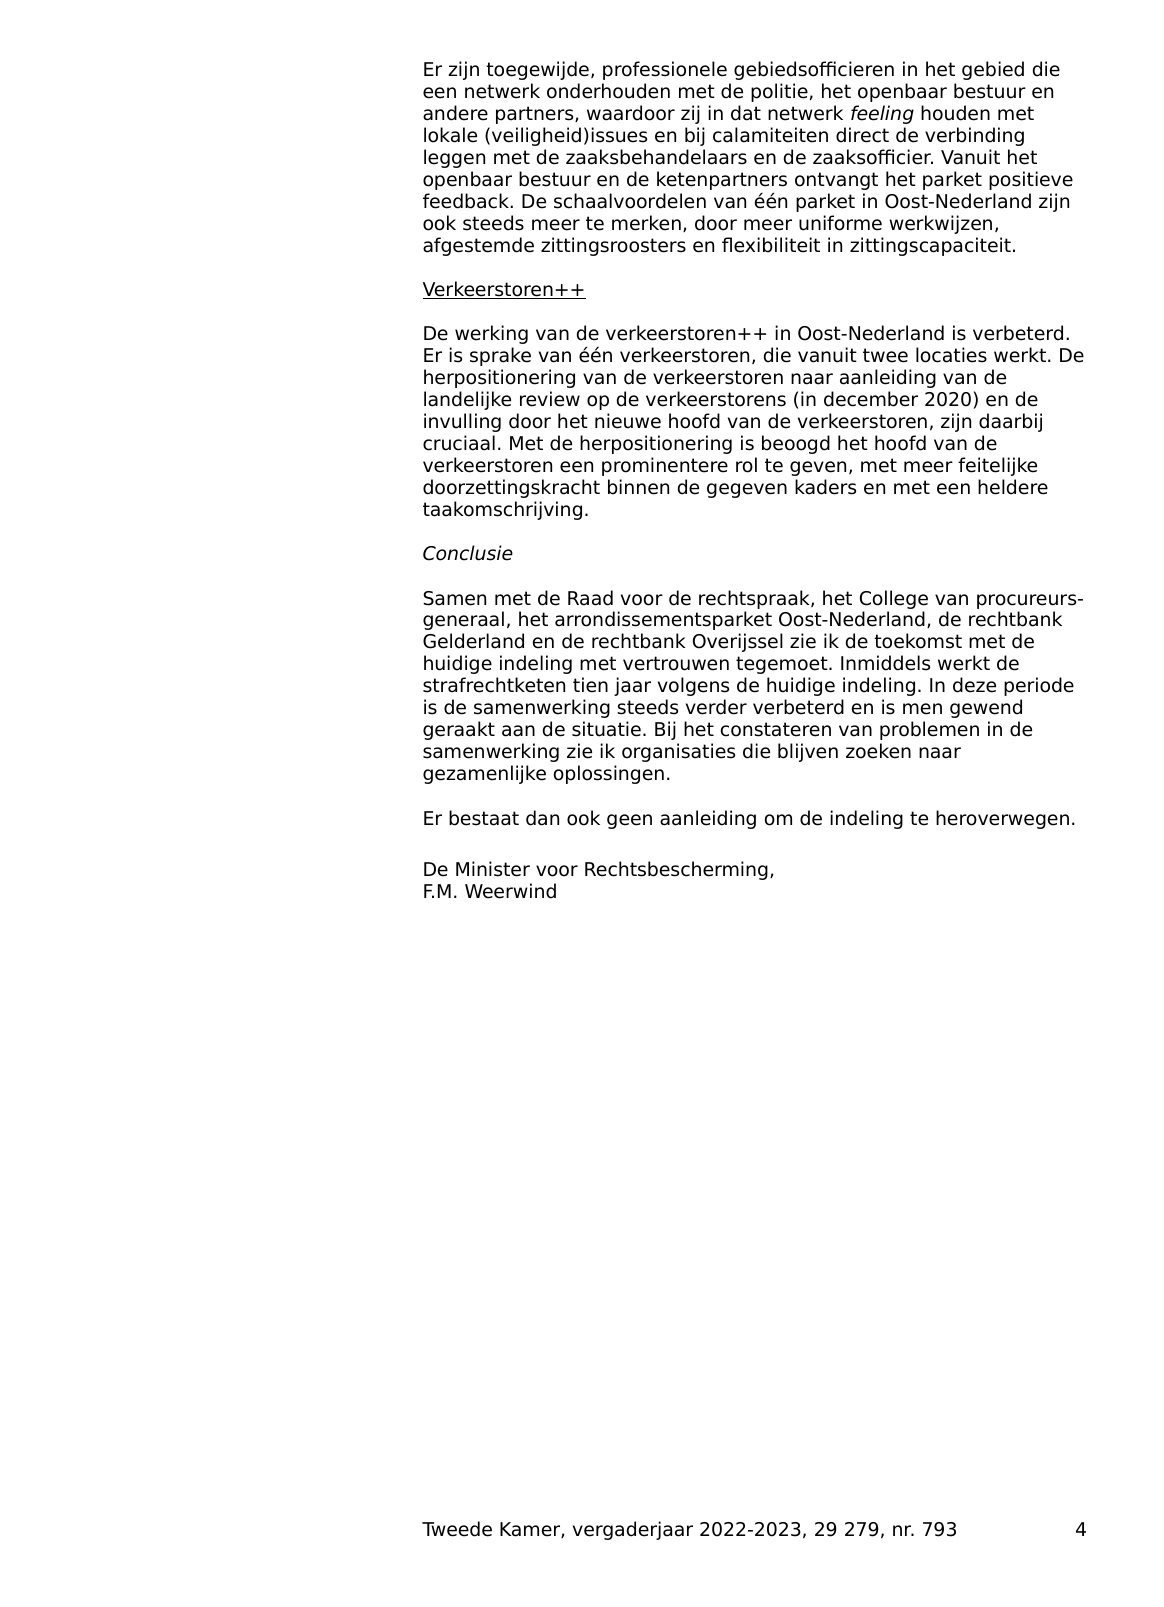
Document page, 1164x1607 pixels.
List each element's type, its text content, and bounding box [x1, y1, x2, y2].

text De werking van de verkeerstoren++ in Oost-Nederland is verbeterd. Er is sprake van één verkeerstoren, die vanuit twee locaties werkt. De herpositionering van de verkeerstoren naar aanleiding van de landelijke review op de verkeerstorens (in december 2020) en de invulling door het nieuwe hoofd van de verkeerstoren, zijn daarbij cruciaal. Met de herpositionering is beoogd het hoofd van de verkeerstoren een prominentere rol te geven, met meer feitelijke doorzettingskracht binnen de gegeven kaders en met een heldere taakomschrijving. [422, 323, 1087, 521]
subtitle Conclusie [422, 543, 1087, 565]
text De Minister voor Rechtsbescherming, F.M. Weerwind [422, 859, 1087, 903]
text Er zijn toegewijde, professionele gebiedsofficieren in het gebied die een netwerk onderhouden met de politie, het openbaar bestuur en andere partners, waardoor zij in dat netwerk feeling houden met lokale (veiligheid)issues en bij calamiteiten direct de verbinding leggen met de zaaksbehandelaars en de zaaksofficier. Vanuit het openbaar bestuur en de ketenpartners ontvangt het parket positieve feedback. De schaalvoordelen van één parket in Oost-Nederland zijn ook steeds meer te merken, door meer uniforme werkwijzen, afgestemde zittingsroosters en flexibiliteit in zittingscapaciteit. [422, 59, 1087, 257]
text Samen met de Raad voor de rechtspraak, het College van procureurs-generaal, het arrondissementsparket Oost-Nederland, de rechtbank Gelderland en de rechtbank Overijssel zie ik de toekomst met de huidige indeling met vertrouwen tegemoet. Inmiddels werkt de strafrechtketen tien jaar volgens de huidige indeling. In deze periode is de samenwerking steeds verder verbeterd en is men gewend geraakt aan de situatie. Bij het constateren van problemen in de samenwerking zie ik organisaties die blijven zoeken naar gezamenlijke oplossingen. [422, 587, 1087, 785]
text Er bestaat dan ook geen aanleiding om de indeling te heroverwegen. [422, 807, 1087, 829]
subtitle Verkeerstoren++ [422, 279, 1087, 301]
